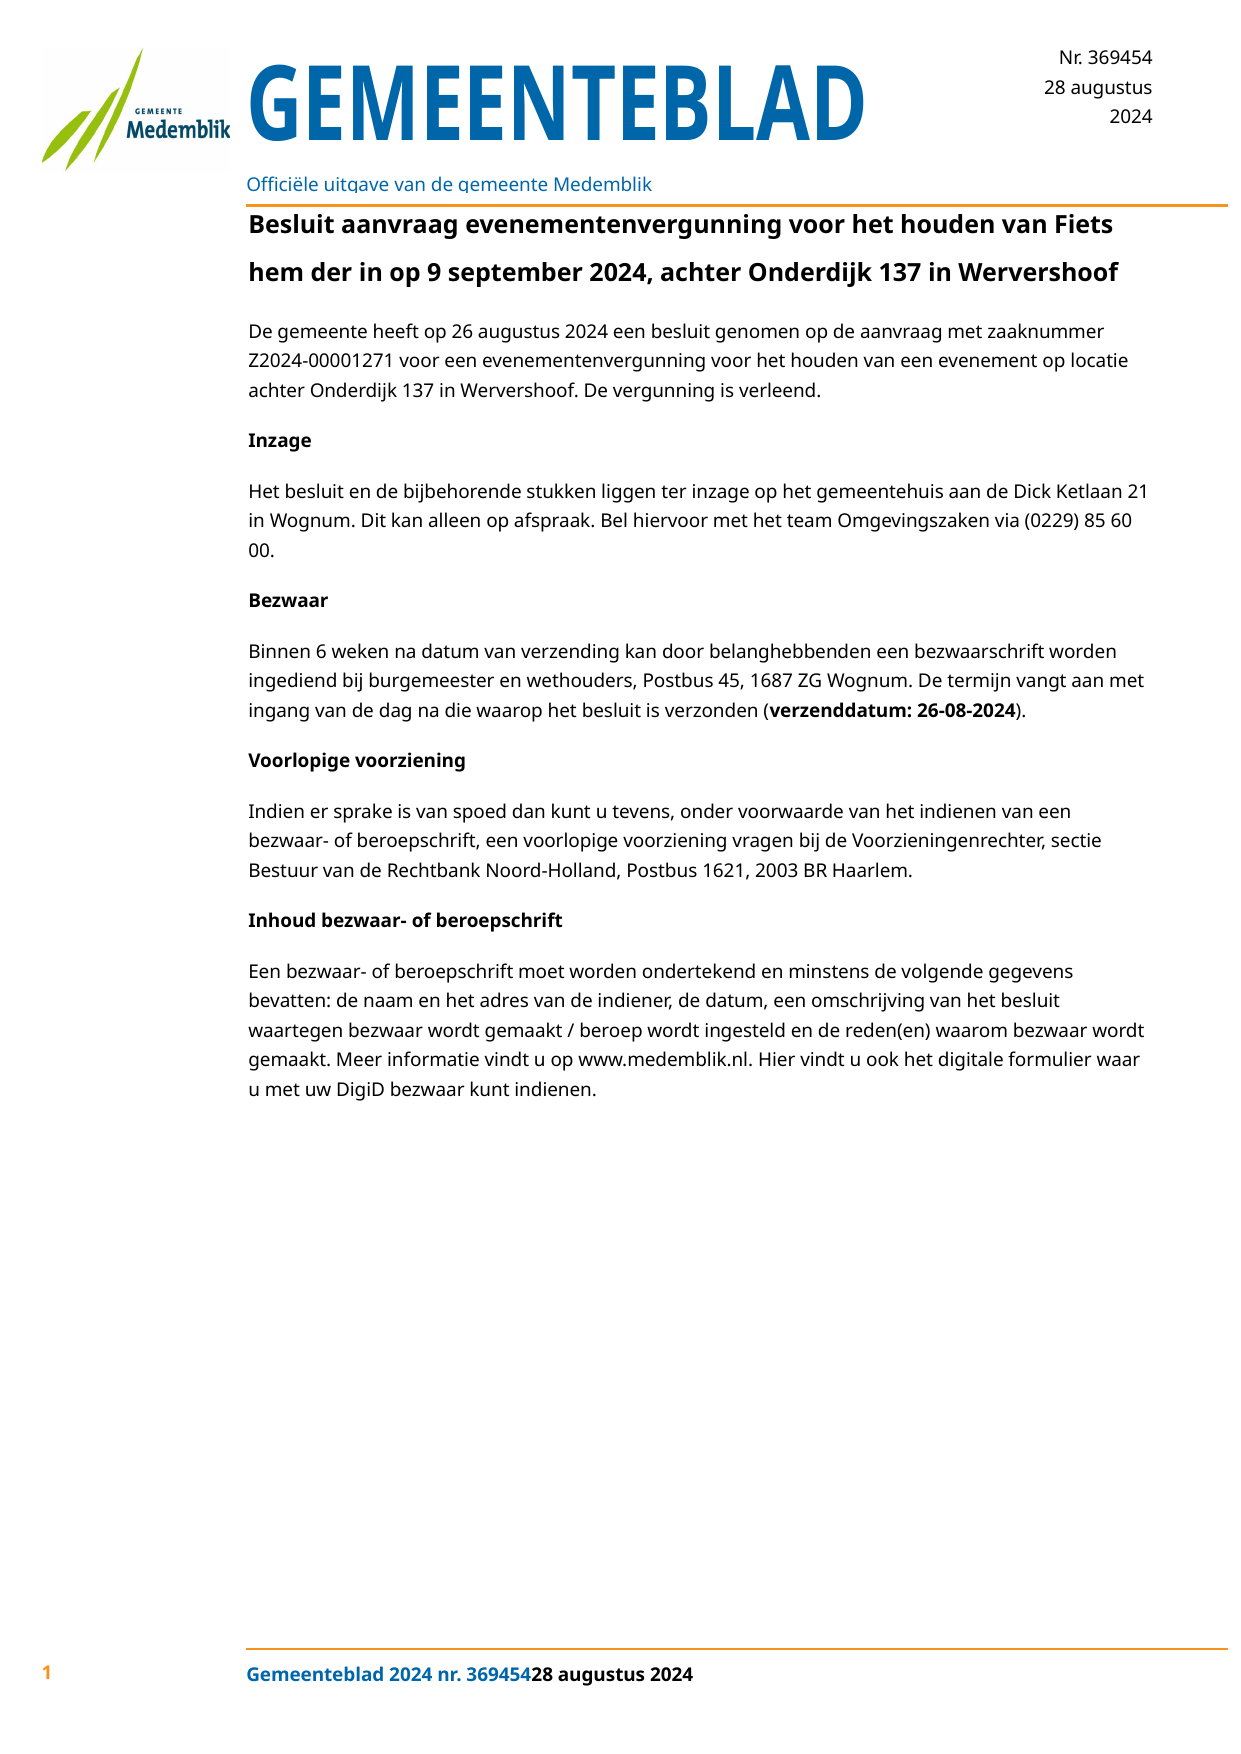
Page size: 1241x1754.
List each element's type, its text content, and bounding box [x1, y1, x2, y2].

text Inhoud bezwaar- of beroepschrift [248, 907, 1152, 933]
picture [41, 47, 231, 172]
text Voorlopige voorziening [248, 747, 1152, 773]
text Binnen 6 weken na datum van verzending kan door belanghebbenden een bezwaarschrift worden ingediend bij burgemeester en wethouders, Postbus 45, 1687 ZG Wognum. De termijn vangt aan met ingang van de dag na die waarop het besluit is verzonden (verzenddatum: 26-08-2024). [248, 638, 1152, 723]
text Het besluit en de bijbehorende stukken liggen ter inzage op het gemeentehuis aan de Dick Ketlaan 21 in Wognum. Dit kan alleen op afspraak. Bel hiervoor met het team Omgevingszaken via (0229) 85 60 00. [248, 478, 1152, 563]
text Bezwaar [248, 587, 1152, 613]
text Inzage [248, 427, 1152, 453]
text Een bezwaar- of beroepschrift moet worden ondertekend en minstens de volgende gegevens bevatten: de naam en het adres van de indiener, de datum, een omschrijving van het besluit waartegen bezwaar wordt gemaakt / beroep wordt ingesteld en de reden(en) waarom bezwaar wordt gemaakt. Meer informatie vindt u op www.medemblik.nl. Hier vindt u ook het digitale formulier waar u met uw DigiD bezwaar kunt indienen. [248, 958, 1152, 1102]
text Indien er sprake is van spoed dan kunt u tevens, onder voorwaarde van het indienen van een bezwaar- of beroepschrift, een voorlopige voorziening vragen bij de Voorzieningenrechter, sectie Bestuur van de Rechtbank Noord-Holland, Postbus 1621, 2003 BR Haarlem. [248, 798, 1152, 883]
text De gemeente heeft op 26 augustus 2024 een besluit genomen op de aanvraag met zaaknummer Z2024-00001271 voor een evenementenvergunning voor het houden van een evenement op locatie achter Onderdijk 137 in Wervershoof. De vergunning is verleend. [248, 318, 1152, 403]
text Besluit aanvraag evenementenvergunning voor het houden van Fiets hem der in op 9 september 2024, achter Onderdijk 137 in Wervershoof [248, 207, 1152, 288]
